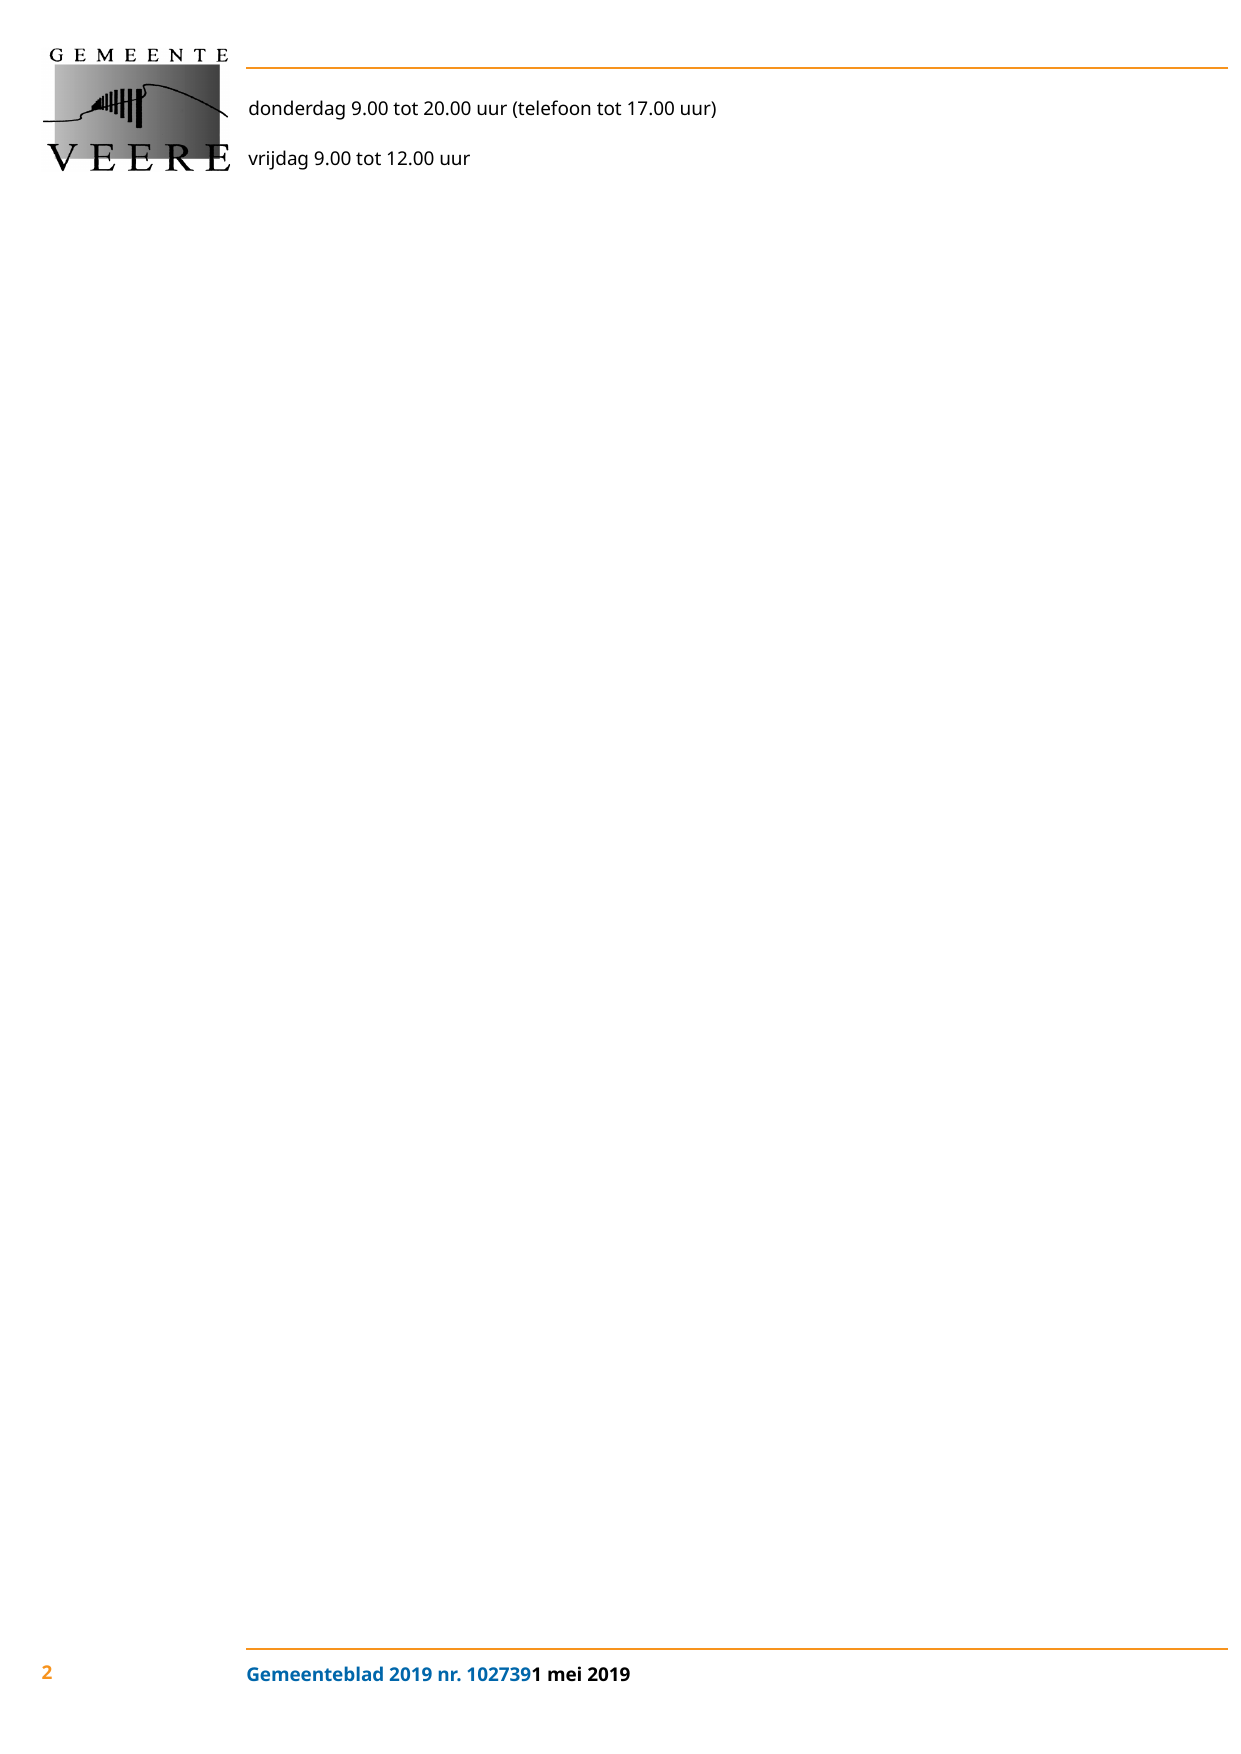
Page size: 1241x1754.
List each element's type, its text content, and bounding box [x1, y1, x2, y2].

picture [41, 47, 231, 172]
text donderdag 9.00 tot 20.00 uur (telefoon tot 17.00 uur) [248, 95, 1152, 121]
text vrijdag 9.00 tot 12.00 uur [248, 145, 1152, 171]
